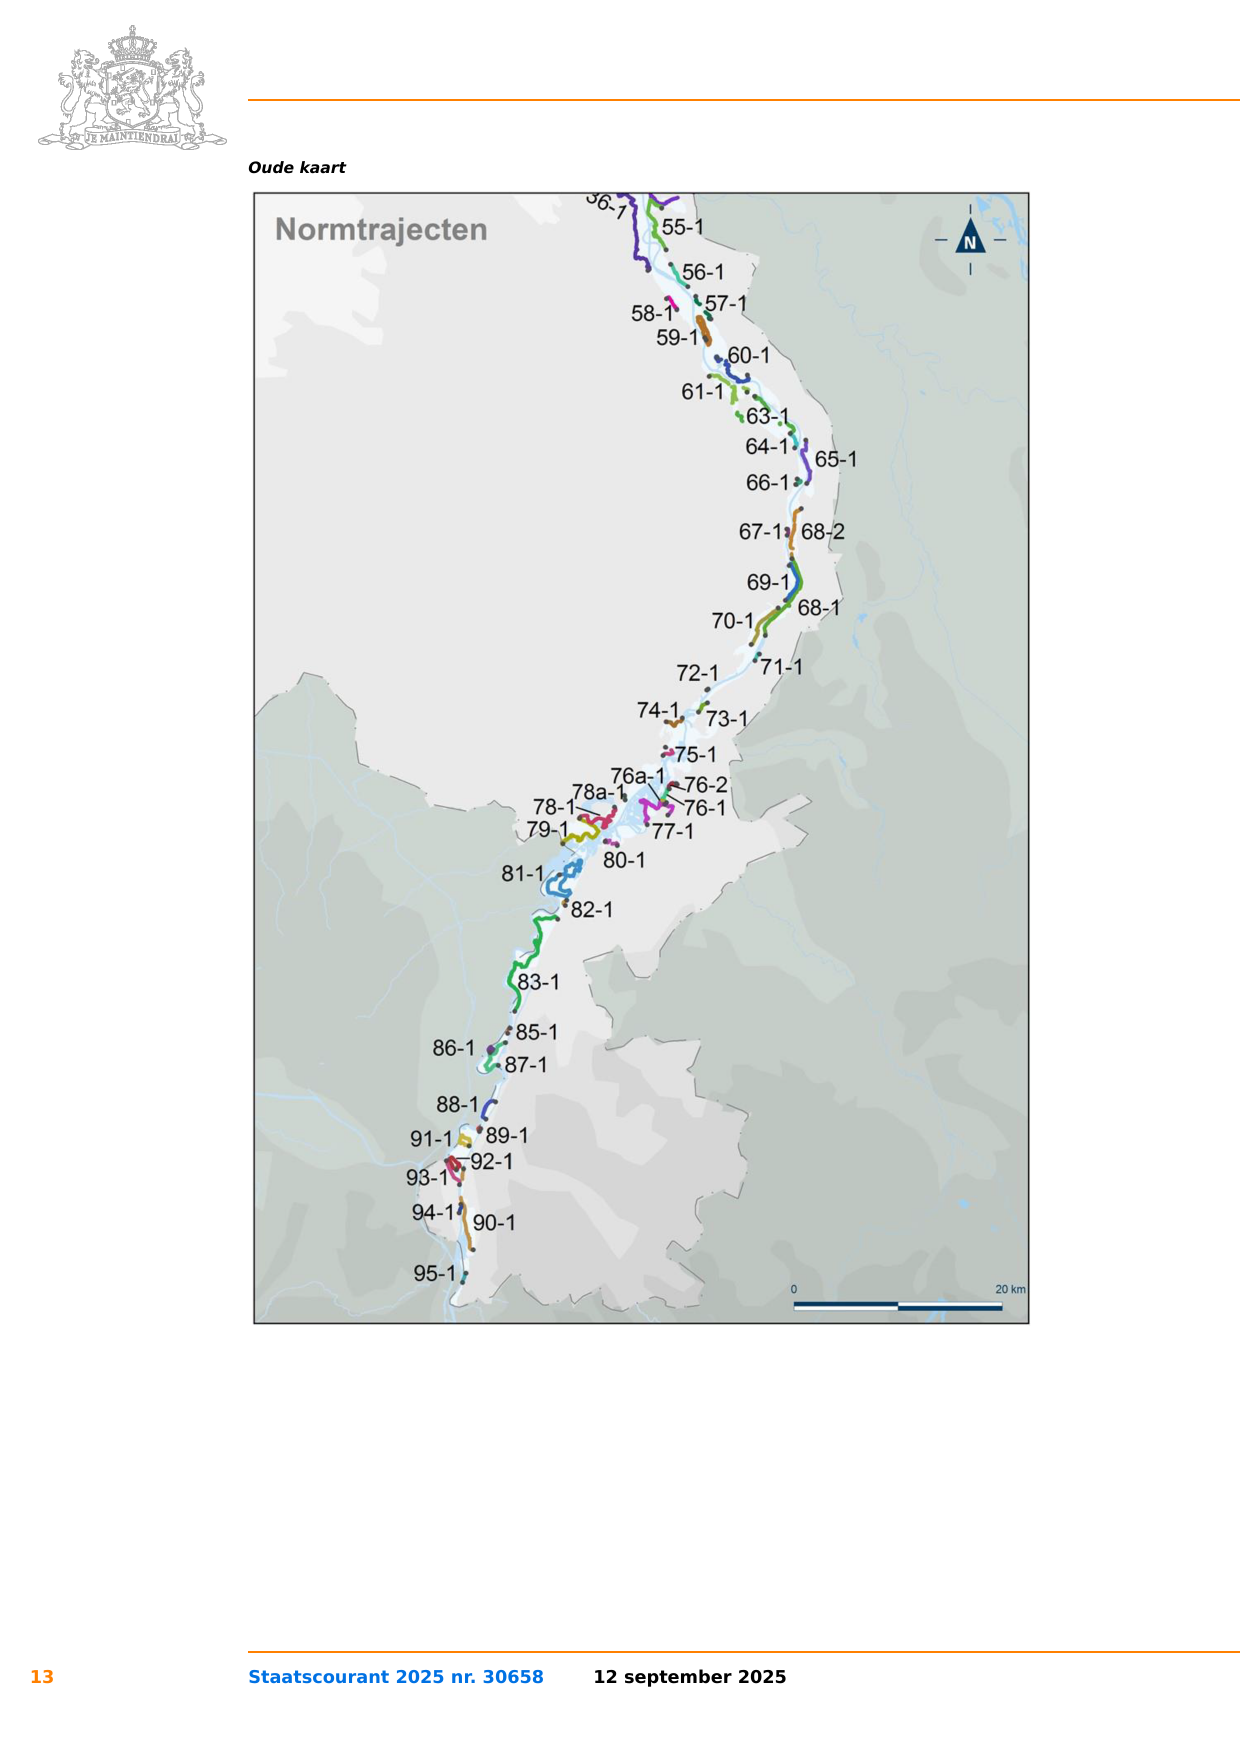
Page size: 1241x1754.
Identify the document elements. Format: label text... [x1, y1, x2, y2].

picture [248, 188, 1034, 1329]
picture [38, 25, 227, 150]
text Oude kaart [248, 159, 1033, 177]
